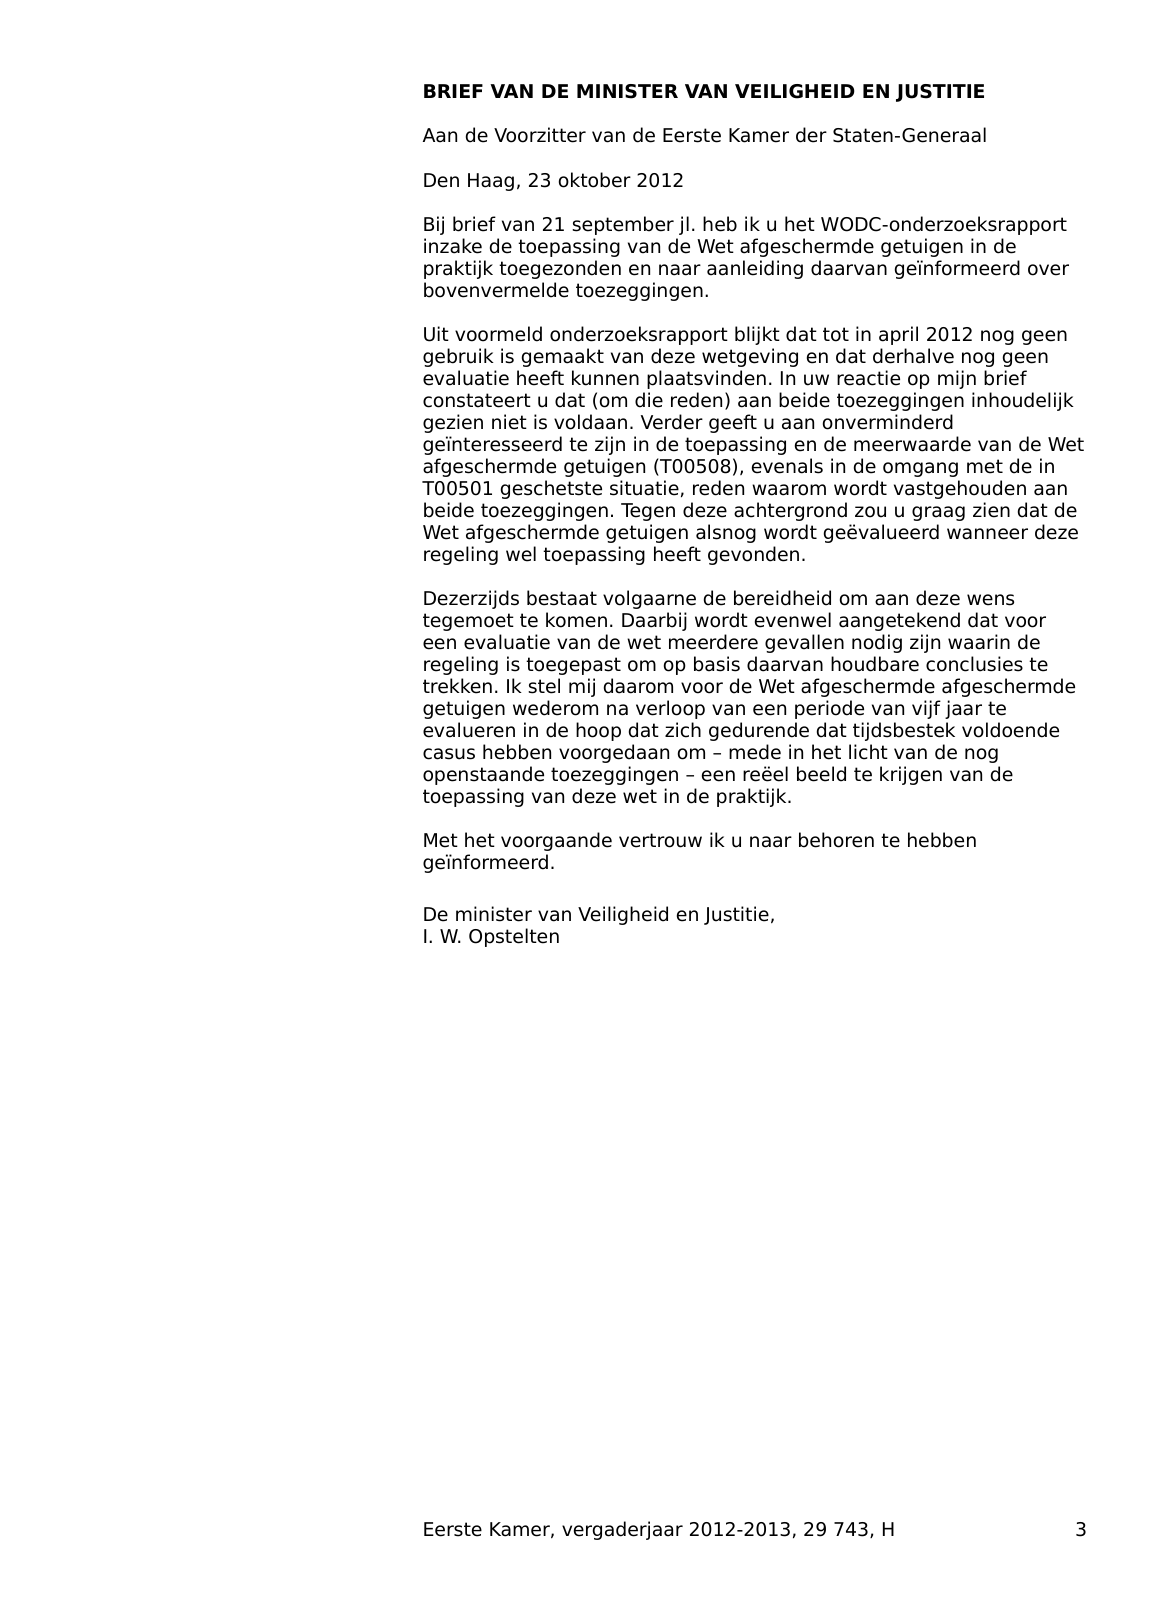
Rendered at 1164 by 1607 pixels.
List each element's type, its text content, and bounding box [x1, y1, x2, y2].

text Uit voormeld onderzoeksrapport blijkt dat tot in april 2012 nog geen gebruik is gemaakt van deze wetgeving en dat derhalve nog geen evaluatie heeft kunnen plaatsvinden. In uw reactie op mijn brief constateert u dat (om die reden) aan beide toezeggingen inhoudelijk gezien niet is voldaan. Verder geeft u aan onverminderd geïnteresseerd te zijn in de toepassing en de meerwaarde van de Wet afgeschermde getuigen (T00508), evenals in de omgang met de in T00501 geschetste situatie, reden waarom wordt vastgehouden aan beide toezeggingen. Tegen deze achtergrond zou u graag zien dat de Wet afgeschermde getuigen alsnog wordt geëvalueerd wanneer deze regeling wel toepassing heeft gevonden. [422, 324, 1087, 566]
text Den Haag, 23 oktober 2012 [422, 169, 1087, 192]
text Met het voorgaande vertrouw ik u naar behoren te hebben geïnformeerd. [422, 830, 1087, 874]
text Bij brief van 21 september jl. heb ik u het WODC-onderzoeksrapport inzake de toepassing van de Wet afgeschermde getuigen in de praktijk toegezonden en naar aanleiding daarvan geïnformeerd over bovenvermelde toezeggingen. [422, 214, 1087, 302]
subtitle BRIEF VAN DE MINISTER VAN VEILIGHEID EN JUSTITIE [422, 81, 1087, 103]
text De minister van Veiligheid en Justitie, I. W. Opstelten [422, 904, 1087, 948]
text Dezerzijds bestaat volgaarne de bereidheid om aan deze wens tegemoet te komen. Daarbij wordt evenwel aangetekend dat voor een evaluatie van de wet meerdere gevallen nodig zijn waarin de regeling is toegepast om op basis daarvan houdbare conclusies te trekken. Ik stel mij daarom voor de Wet afgeschermde afgeschermde getuigen wederom na verloop van een periode van vijf jaar te evalueren in de hoop dat zich gedurende dat tijdsbestek voldoende casus hebben voorgedaan om – mede in het licht van de nog openstaande toezeggingen – een reëel beeld te krijgen van de toepassing van deze wet in de praktijk. [422, 588, 1087, 808]
text Aan de Voorzitter van de Eerste Kamer der Staten-Generaal [422, 125, 1087, 147]
